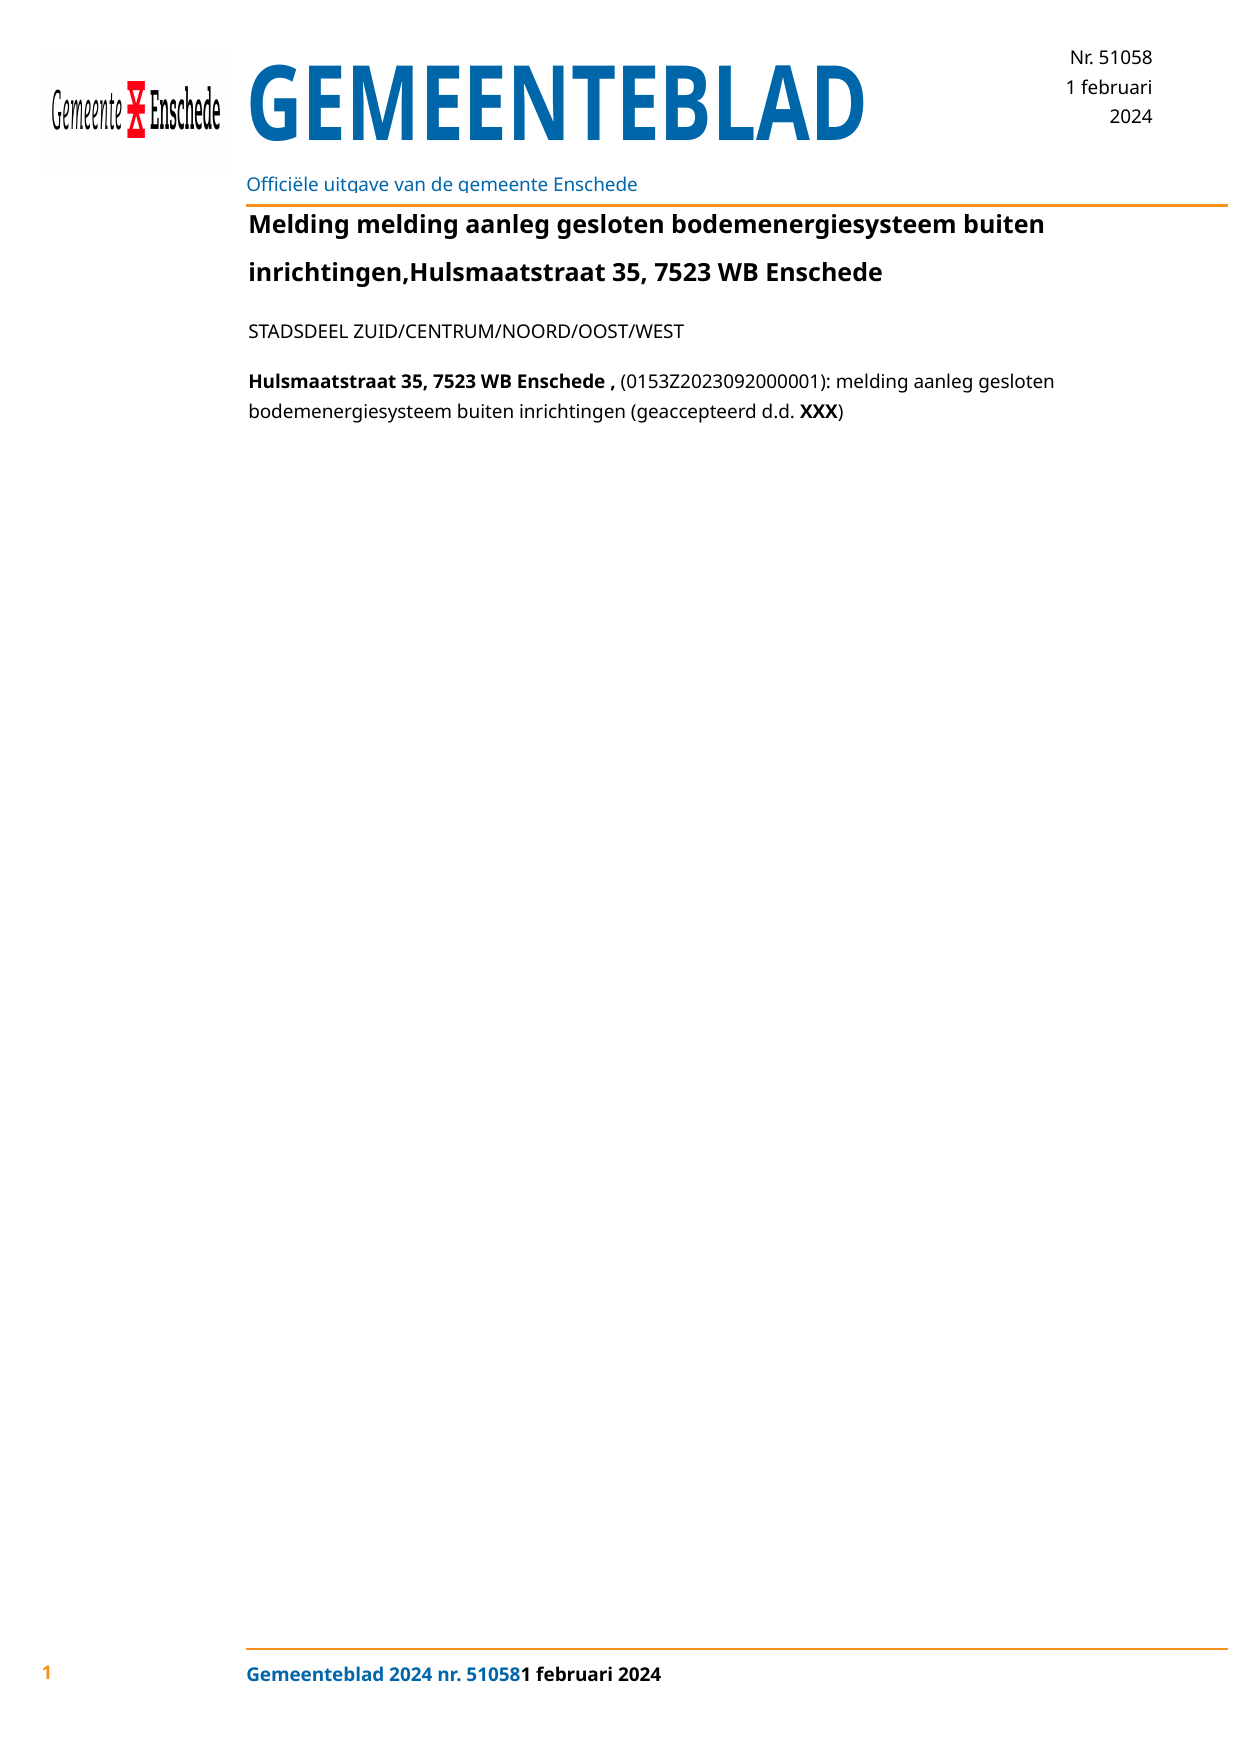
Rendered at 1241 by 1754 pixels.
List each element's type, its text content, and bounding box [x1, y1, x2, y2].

text Hulsmaatstraat 35, 7523 WB Enschede , (0153Z2023092000001): melding aanleg gesloten bodemenergiesysteem buiten inrichtingen (geaccepteerd d.d. XXX) [248, 368, 1152, 424]
picture [41, 47, 231, 172]
text Melding melding aanleg gesloten bodemenergiesysteem buiten inrichtingen,Hulsmaatstraat 35, 7523 WB Enschede [248, 207, 1152, 288]
text STADSDEEL ZUID/CENTRUM/NOORD/OOST/WEST [248, 318, 1152, 344]
